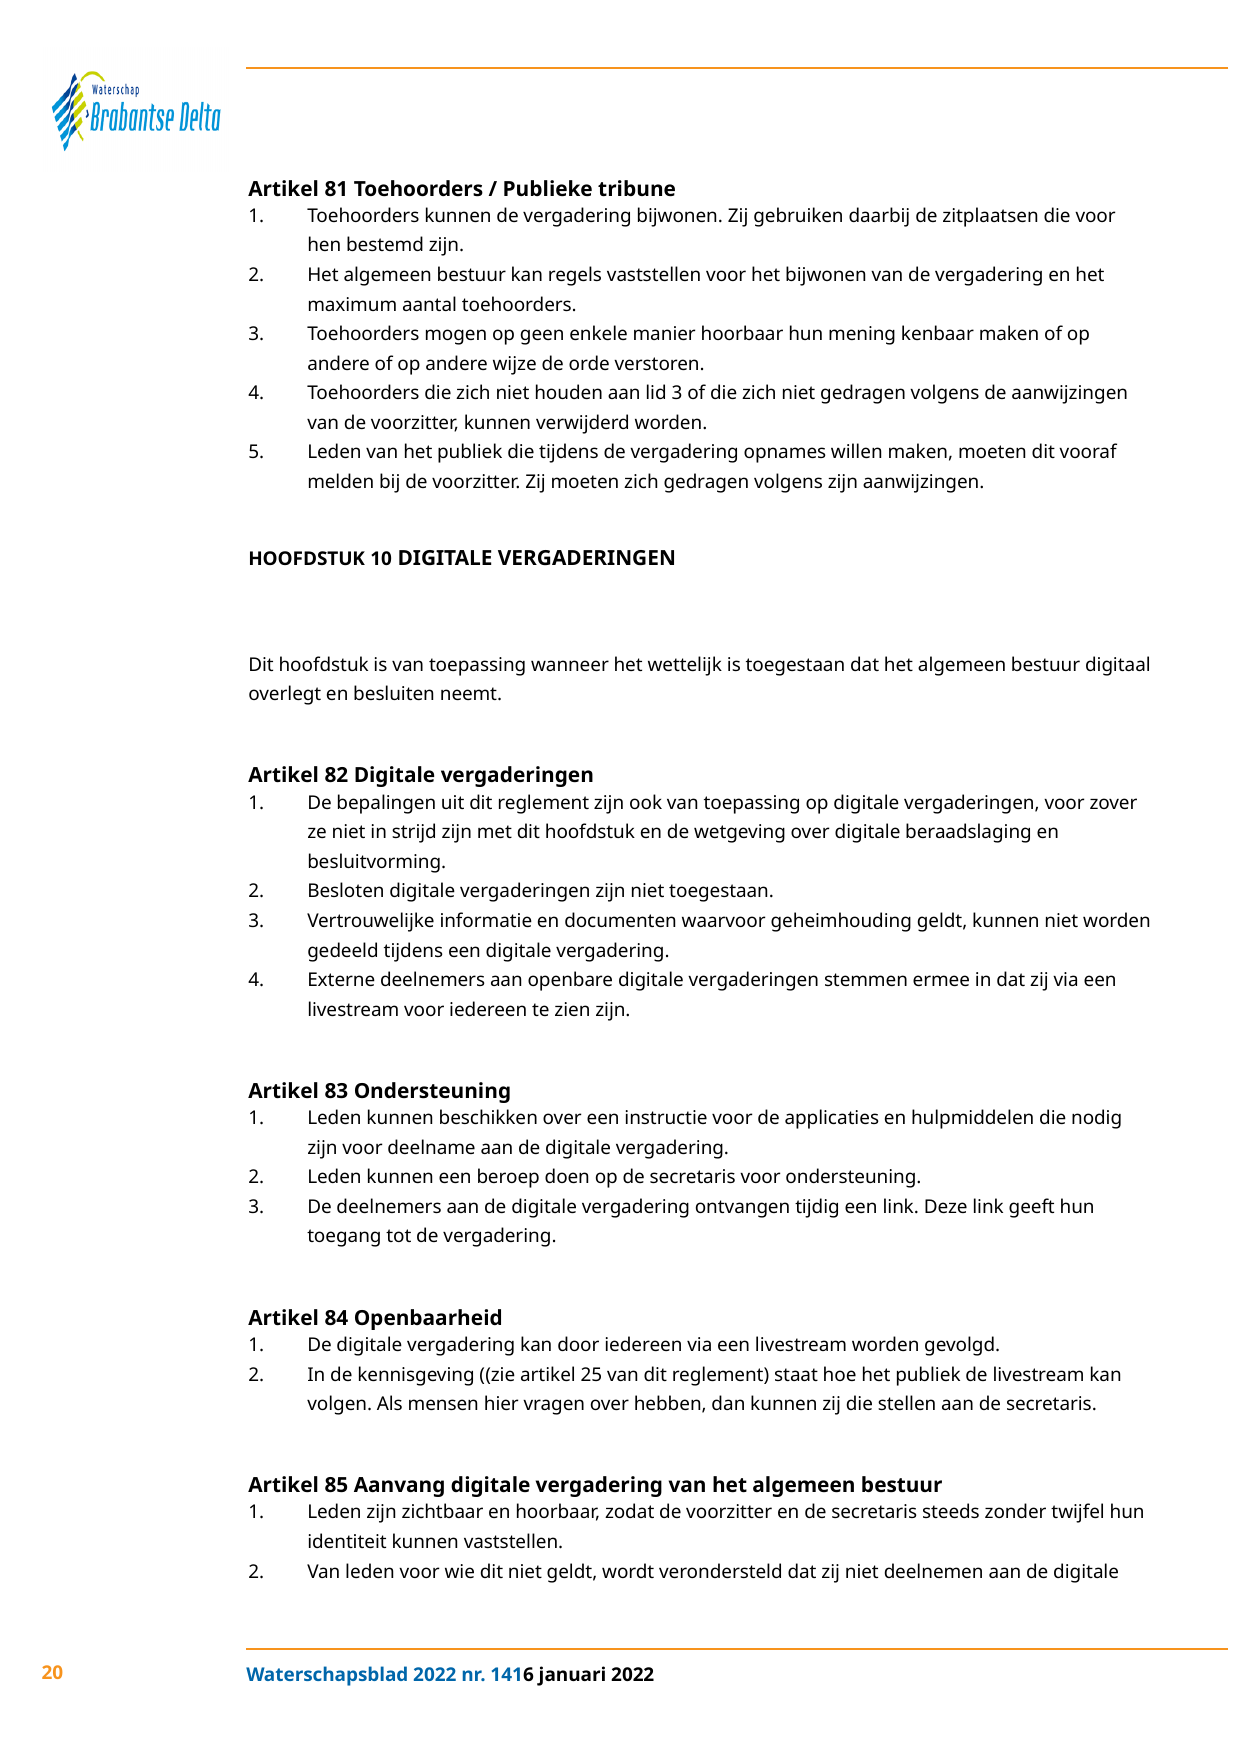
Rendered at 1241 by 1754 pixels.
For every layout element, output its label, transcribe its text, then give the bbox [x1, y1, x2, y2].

list In de kennisgeving ((zie artikel 25 van dit reglement) staat hoe het publiek de livestream kan volgen. Als mensen hier vragen over hebben, dan kunnen zij die stellen aan de secretaris. [248, 1361, 1152, 1416]
list Leden van het publiek die tijdens de vergadering opnames willen maken, moeten dit vooraf melden bij de voorzitter. Zij moeten zich gedragen volgens zijn aanwijzingen. [248, 439, 1152, 494]
text Artikel 83 Ondersteuning [248, 1076, 1152, 1104]
picture [41, 47, 231, 172]
list Externe deelnemers aan openbare digitale vergaderingen stemmen ermee in dat zij via een livestream voor iedereen te zien zijn. [248, 966, 1152, 1022]
list Besloten digitale vergaderingen zijn niet toegestaan. [248, 878, 1152, 903]
list Het algemeen bestuur kan regels vaststellen voor het bijwonen van de vergadering en het maximum aantal toehoorders. [248, 261, 1152, 317]
text Artikel 85 Aanvang digitale vergadering van het algemeen bestuur [248, 1470, 1152, 1499]
list Toehoorders kunnen de vergadering bijwonen. Zij gebruiken daarbij de zitplaatsen die voor hen bestemd zijn. [248, 202, 1152, 257]
list Leden kunnen een beroep doen op de secretaris voor ondersteuning. [248, 1163, 1152, 1189]
list Leden kunnen beschikken over een instructie voor de applicaties en hulpmiddelen die nodig zijn voor deelname aan de digitale vergadering. [248, 1104, 1152, 1160]
text HOOFDSTUK 10 DIGITALE VERGADERINGEN [248, 543, 1152, 572]
text Dit hoofdstuk is van toepassing wanneer het wettelijk is toegestaan dat het algemeen bestuur digitaal overlegt en besluiten neemt. [248, 651, 1152, 706]
list De bepalingen uit dit reglement zijn ook van toepassing op digitale vergaderingen, voor zover ze niet in strijd zijn met dit hoofdstuk en de wetgeving over digitale beraadslaging en besluitvorming. [248, 789, 1152, 874]
text Artikel 84 Openbaarheid [248, 1303, 1152, 1331]
list Vertrouwelijke informatie en documenten waarvoor geheimhouding geldt, kunnen niet worden gedeeld tijdens een digitale vergadering. [248, 907, 1152, 962]
text Artikel 81 Toehoorders / Publieke tribune [248, 174, 1152, 202]
list De deelnemers aan de digitale vergadering ontvangen tijdig een link. Deze link geeft hun toegang tot de vergadering. [248, 1193, 1152, 1248]
list Leden zijn zichtbaar en hoorbaar, zodat de voorzitter en de secretaris steeds zonder twijfel hun identiteit kunnen vaststellen. [248, 1499, 1152, 1554]
list Toehoorders die zich niet houden aan lid 3 of die zich niet gedragen volgens de aanwijzingen van de voorzitter, kunnen verwijderd worden. [248, 379, 1152, 435]
text Artikel 82 Digitale vergaderingen [248, 760, 1152, 789]
list De digitale vergadering kan door iedereen via een livestream worden gevolgd. [248, 1331, 1152, 1357]
list Van leden voor wie dit niet geldt, wordt verondersteld dat zij niet deelnemen aan de digitale [248, 1558, 1152, 1584]
list Toehoorders mogen op geen enkele manier hoorbaar hun mening kenbaar maken of op andere of op andere wijze de orde verstoren. [248, 320, 1152, 376]
